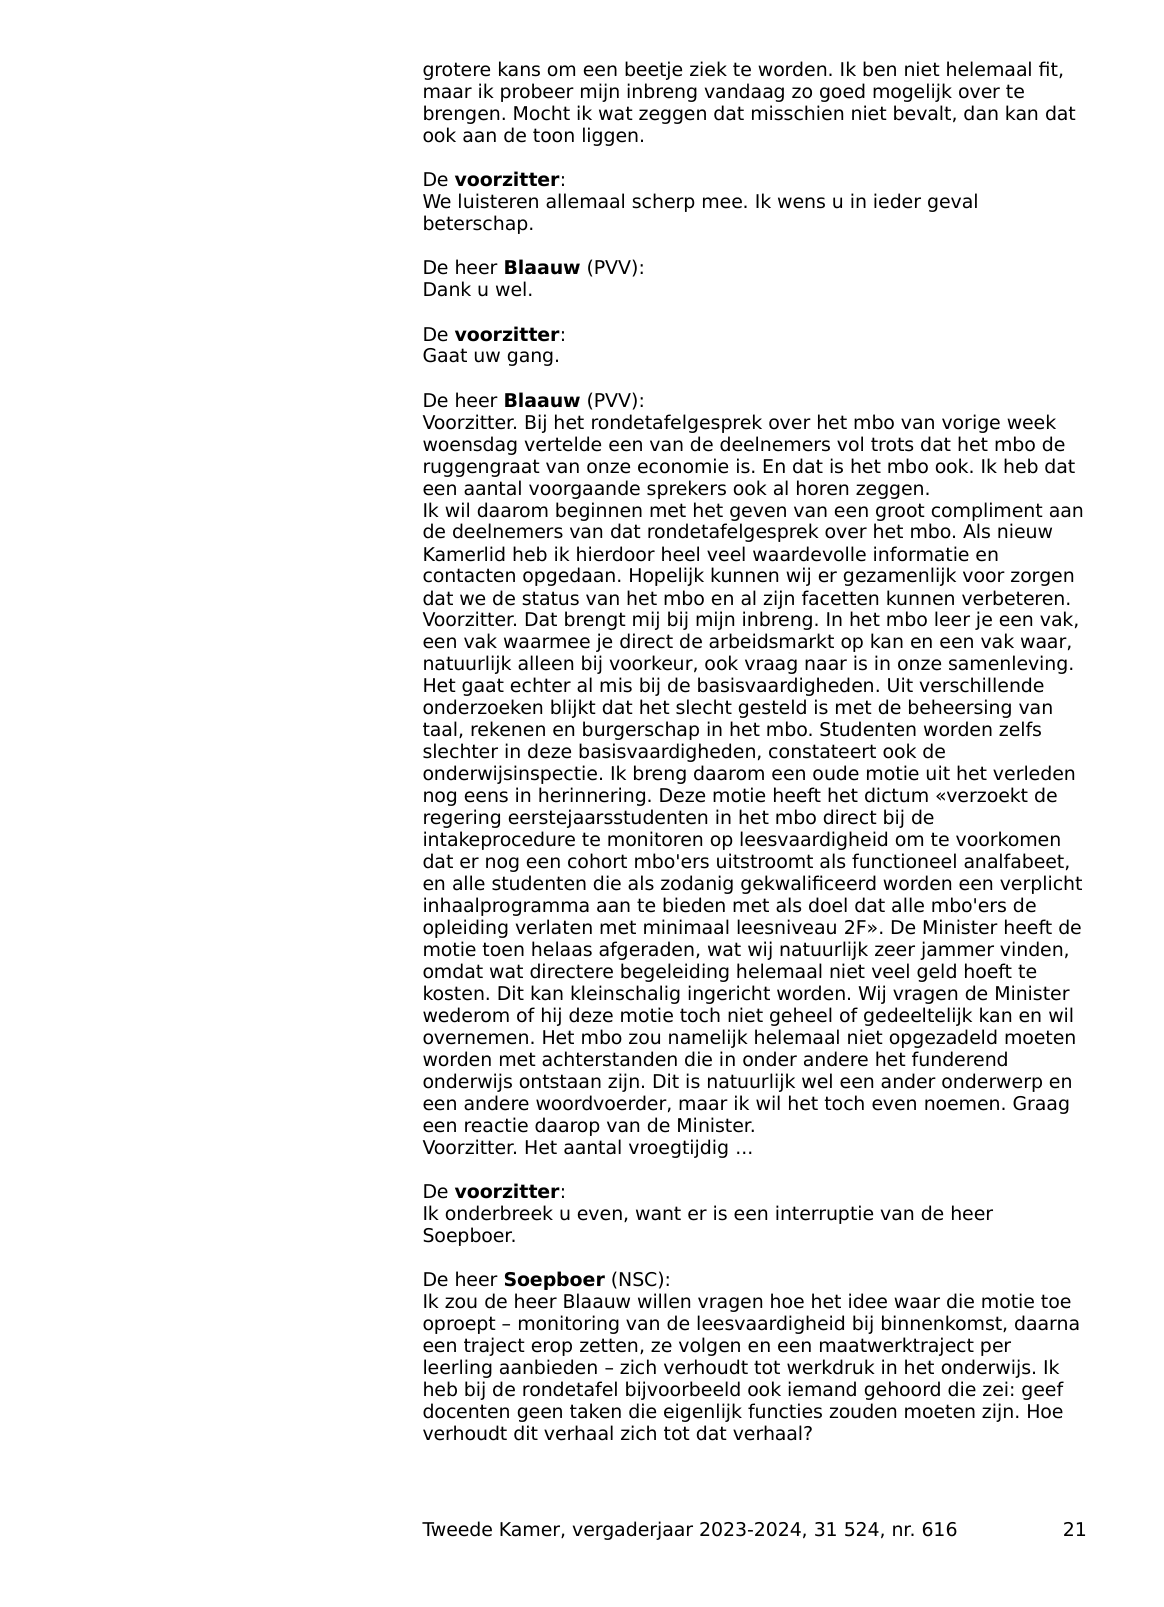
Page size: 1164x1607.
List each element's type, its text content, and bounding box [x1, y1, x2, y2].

text Gaat uw gang. [422, 345, 1087, 367]
text grotere kans om een beetje ziek te worden. Ik ben niet helemaal fit, maar ik probeer mijn inbreng vandaag zo goed mogelijk over te brengen. Mocht ik wat zeggen dat misschien niet bevalt, dan kan dat ook aan de toon liggen. [422, 59, 1087, 147]
text Ik zou de heer Blaauw willen vragen hoe het idee waar die motie toe oproept – monitoring van de leesvaardigheid bij binnenkomst, daarna een traject erop zetten, ze volgen en een maatwerktraject per leerling aanbieden – zich verhoudt tot werkdruk in het onderwijs. Ik heb bij de rondetafel bijvoorbeeld ook iemand gehoord die zei: geef docenten geen taken die eigenlijk functies zouden moeten zijn. Hoe verhoudt dit verhaal zich tot dat verhaal? [422, 1291, 1087, 1445]
text Ik onderbreek u even, want er is een interruptie van de heer Soepboer. [422, 1203, 1087, 1247]
text De heer Blaauw (PVV): [422, 389, 1087, 412]
text De voorzitter: [422, 323, 1087, 345]
text De voorzitter: [422, 169, 1087, 191]
text Ik wil daarom beginnen met het geven van een groot compliment aan de deelnemers van dat rondetafelgesprek over het mbo. Als nieuw Kamerlid heb ik hierdoor heel veel waardevolle informatie en contacten opgedaan. Hopelijk kunnen wij er gezamenlijk voor zorgen dat we de status van het mbo en al zijn facetten kunnen verbeteren. [422, 499, 1087, 609]
text Voorzitter. Bij het rondetafelgesprek over het mbo van vorige week woensdag vertelde een van de deelnemers vol trots dat het mbo de ruggengraat van onze economie is. En dat is het mbo ook. Ik heb dat een aantal voorgaande sprekers ook al horen zeggen. [422, 412, 1087, 499]
text Dank u wel. [422, 279, 1087, 301]
text De voorzitter: [422, 1181, 1087, 1203]
text Voorzitter. Het aantal vroegtijdig ... [422, 1137, 1087, 1159]
text De heer Soepboer (NSC): [422, 1269, 1087, 1291]
text De heer Blaauw (PVV): [422, 257, 1087, 279]
text We luisteren allemaal scherp mee. Ik wens u in ieder geval beterschap. [422, 191, 1087, 235]
text Voorzitter. Dat brengt mij bij mijn inbreng. In het mbo leer je een vak, een vak waarmee je direct de arbeidsmarkt op kan en een vak waar, natuurlijk alleen bij voorkeur, ook vraag naar is in onze samenleving. Het gaat echter al mis bij de basisvaardigheden. Uit verschillende onderzoeken blijkt dat het slecht gesteld is met de beheersing van taal, rekenen en burgerschap in het mbo. Studenten worden zelfs slechter in deze basisvaardigheden, constateert ook de onderwijsinspectie. Ik breng daarom een oude motie uit het verleden nog eens in herinnering. Deze motie heeft het dictum «verzoekt de regering eerstejaarsstudenten in het mbo direct bij de intakeprocedure te monitoren op leesvaardigheid om te voorkomen dat er nog een cohort mbo'ers uitstroomt als functioneel analfabeet, en alle studenten die als zodanig gekwalificeerd worden een verplicht inhaalprogramma aan te bieden met als doel dat alle mbo'ers de opleiding verlaten met minimaal leesniveau 2F». De Minister heeft de motie toen helaas afgeraden, wat wij natuurlijk zeer jammer vinden, omdat wat directere begeleiding helemaal niet veel geld hoeft te kosten. Dit kan kleinschalig ingericht worden. Wij vragen de Minister wederom of hij deze motie toch niet geheel of gedeeltelijk kan en wil overnemen. Het mbo zou namelijk helemaal niet opgezadeld moeten worden met achterstanden die in onder andere het funderend onderwijs ontstaan zijn. Dit is natuurlijk wel een ander onderwerp en een andere woordvoerder, maar ik wil het toch even noemen. Graag een reactie daarop van de Minister. [422, 609, 1087, 1137]
